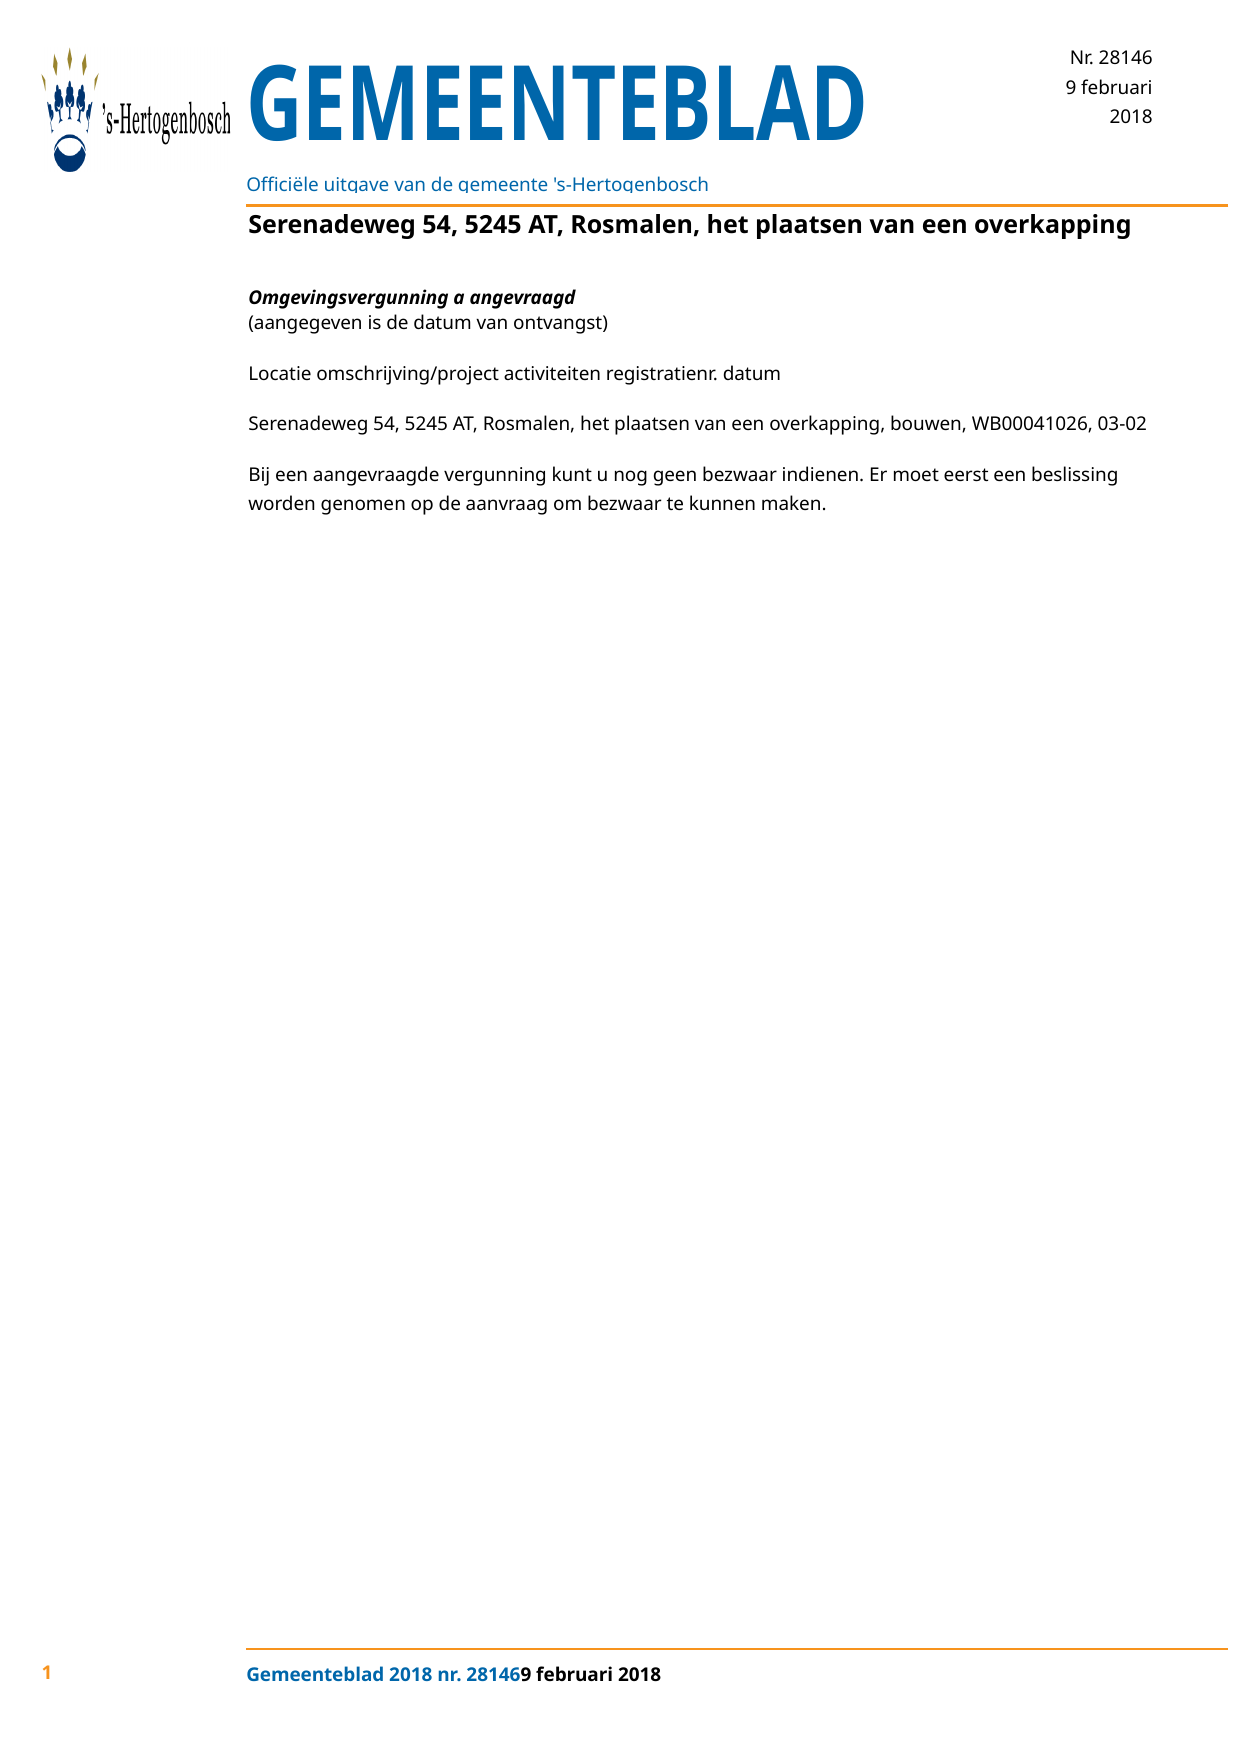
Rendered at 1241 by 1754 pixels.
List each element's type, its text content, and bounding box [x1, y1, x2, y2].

picture [41, 47, 231, 172]
text Locatie omschrijving/project activiteiten registratienr. datum [248, 360, 1152, 386]
text Bij een aangevraagde vergunning kunt u nog geen bezwaar indienen. Er moet eerst een beslissing worden genomen op de aanvraag om bezwaar te kunnen maken. [248, 461, 1152, 516]
text Serenadeweg 54, 5245 AT, Rosmalen, het plaatsen van een overkapping [248, 207, 1152, 241]
text Omgevingsvergunning a angevraagd [248, 284, 1152, 309]
text (aangegeven is de datum van ontvangst) [248, 309, 1152, 335]
text Serenadeweg 54, 5245 AT, Rosmalen, het plaatsen van een overkapping, bouwen, WB00041026, 03-02 [248, 410, 1152, 436]
